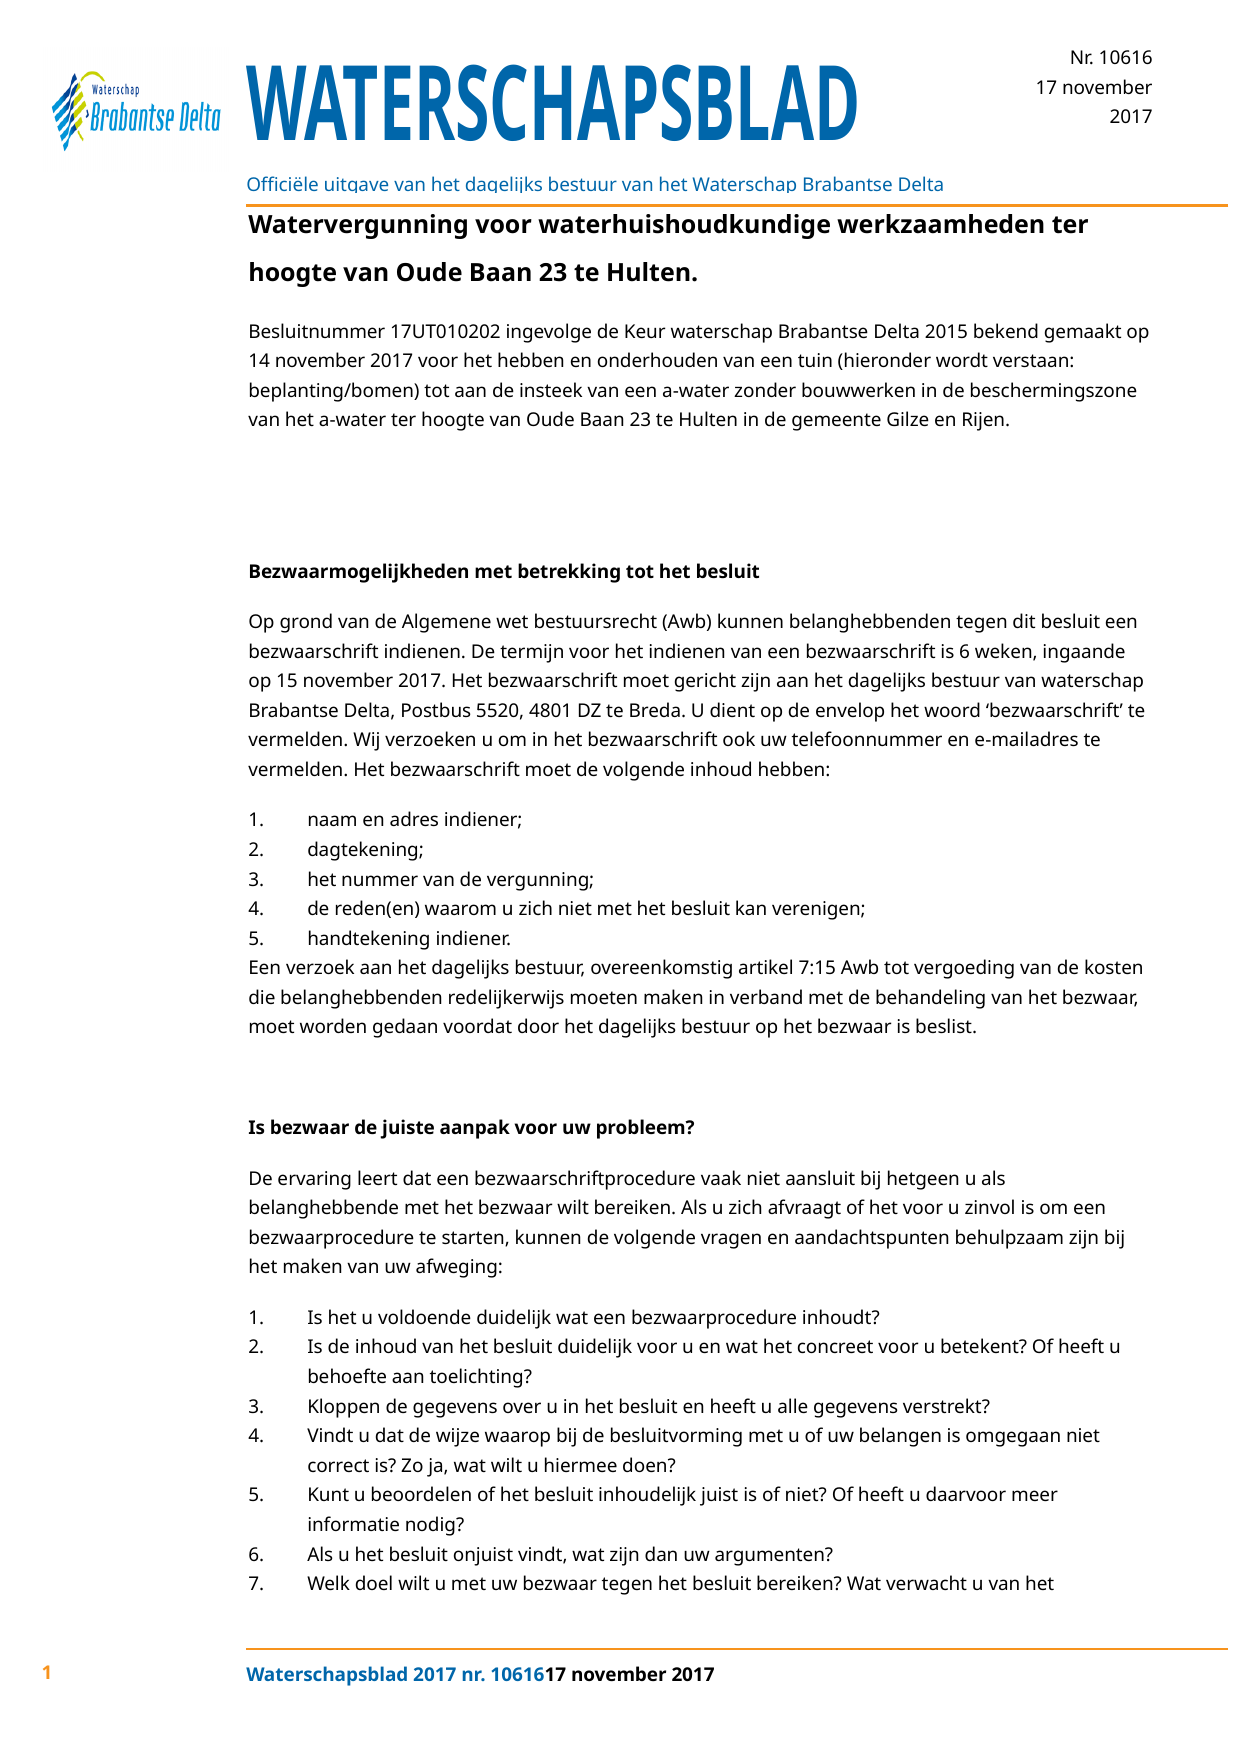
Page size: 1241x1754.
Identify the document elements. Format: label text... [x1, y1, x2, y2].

list Is het u voldoende duidelijk wat een bezwaarprocedure inhoudt? [248, 1304, 1152, 1330]
list Kunt u beoordelen of het besluit inhoudelijk juist is of niet? Of heeft u daarvoor meer informatie nodig? [248, 1482, 1152, 1537]
text Watervergunning voor waterhuishoudkundige werkzaamheden ter hoogte van Oude Baan 23 te Hulten. [248, 207, 1152, 288]
text Op grond van de Algemene wet bestuursrecht (Awb) kunnen belanghebbenden tegen dit besluit een bezwaarschrift indienen. De termijn voor het indienen van een bezwaarschrift is 6 weken, ingaande op 15 november 2017. Het bezwaarschrift moet gericht zijn aan het dagelijks bestuur van waterschap Brabantse Delta, Postbus 5520, 4801 DZ te Breda. U dient op de envelop het woord ‘bezwaarschrift’ te vermelden. Wij verzoeken u om in het bezwaarschrift ook uw telefoonnummer en e‑mailadres te vermelden. Het bezwaarschrift moet de volgende inhoud hebben: [248, 608, 1152, 782]
text Bezwaarmogelijkheden met betrekking tot het besluit [248, 558, 1152, 584]
list naam en adres indiener; [248, 807, 1152, 832]
list handtekening indiener. [248, 925, 1152, 951]
text Een verzoek aan het dagelijks bestuur, overeenkomstig artikel 7:15 Awb tot vergoeding van de kosten die belanghebbenden redelijkerwijs moeten maken in verband met de behandeling van het bezwaar, moet worden gedaan voordat door het dagelijks bestuur op het bezwaar is beslist. [248, 954, 1152, 1039]
list het nummer van de vergunning; [248, 866, 1152, 892]
list Als u het besluit onjuist vindt, wat zijn dan uw argumenten? [248, 1541, 1152, 1567]
list Kloppen de gegevens over u in het besluit en heeft u alle gegevens verstrekt? [248, 1393, 1152, 1419]
list Is de inhoud van het besluit duidelijk voor u en wat het concreet voor u betekent? Of heeft u behoefte aan toelichting? [248, 1334, 1152, 1389]
list Vindt u dat de wijze waarop bij de besluitvorming met u of uw belangen is omgegaan niet correct is? Zo ja, wat wilt u hiermee doen? [248, 1422, 1152, 1478]
list Welk doel wilt u met uw bezwaar tegen het besluit bereiken? Wat verwacht u van het [248, 1570, 1152, 1596]
text De ervaring leert dat een bezwaarschriftprocedure vaak niet aansluit bij hetgeen u als belanghebbende met het bezwaar wilt bereiken. Als u zich afvraagt of het voor u zinvol is om een bezwaarprocedure te starten, kunnen de volgende vragen en aandachtspunten behulpzaam zijn bij het maken van uw afweging: [248, 1165, 1152, 1279]
picture [41, 47, 231, 172]
list dagtekening; [248, 836, 1152, 862]
text Besluitnummer 17UT010202 ingevolge de Keur waterschap Brabantse Delta 2015 bekend gemaakt op 14 november 2017 voor het hebben en onderhouden van een tuin (hieronder wordt verstaan: beplanting/bomen) tot aan de insteek van een a-water zonder bouwwerken in de beschermingszone van het a-water ter hoogte van Oude Baan 23 te Hulten in de gemeente Gilze en Rijen. [248, 318, 1152, 432]
text Is bezwaar de juiste aanpak voor uw probleem? [248, 1114, 1152, 1140]
list de reden(en) waarom u zich niet met het besluit kan verenigen; [248, 895, 1152, 921]
